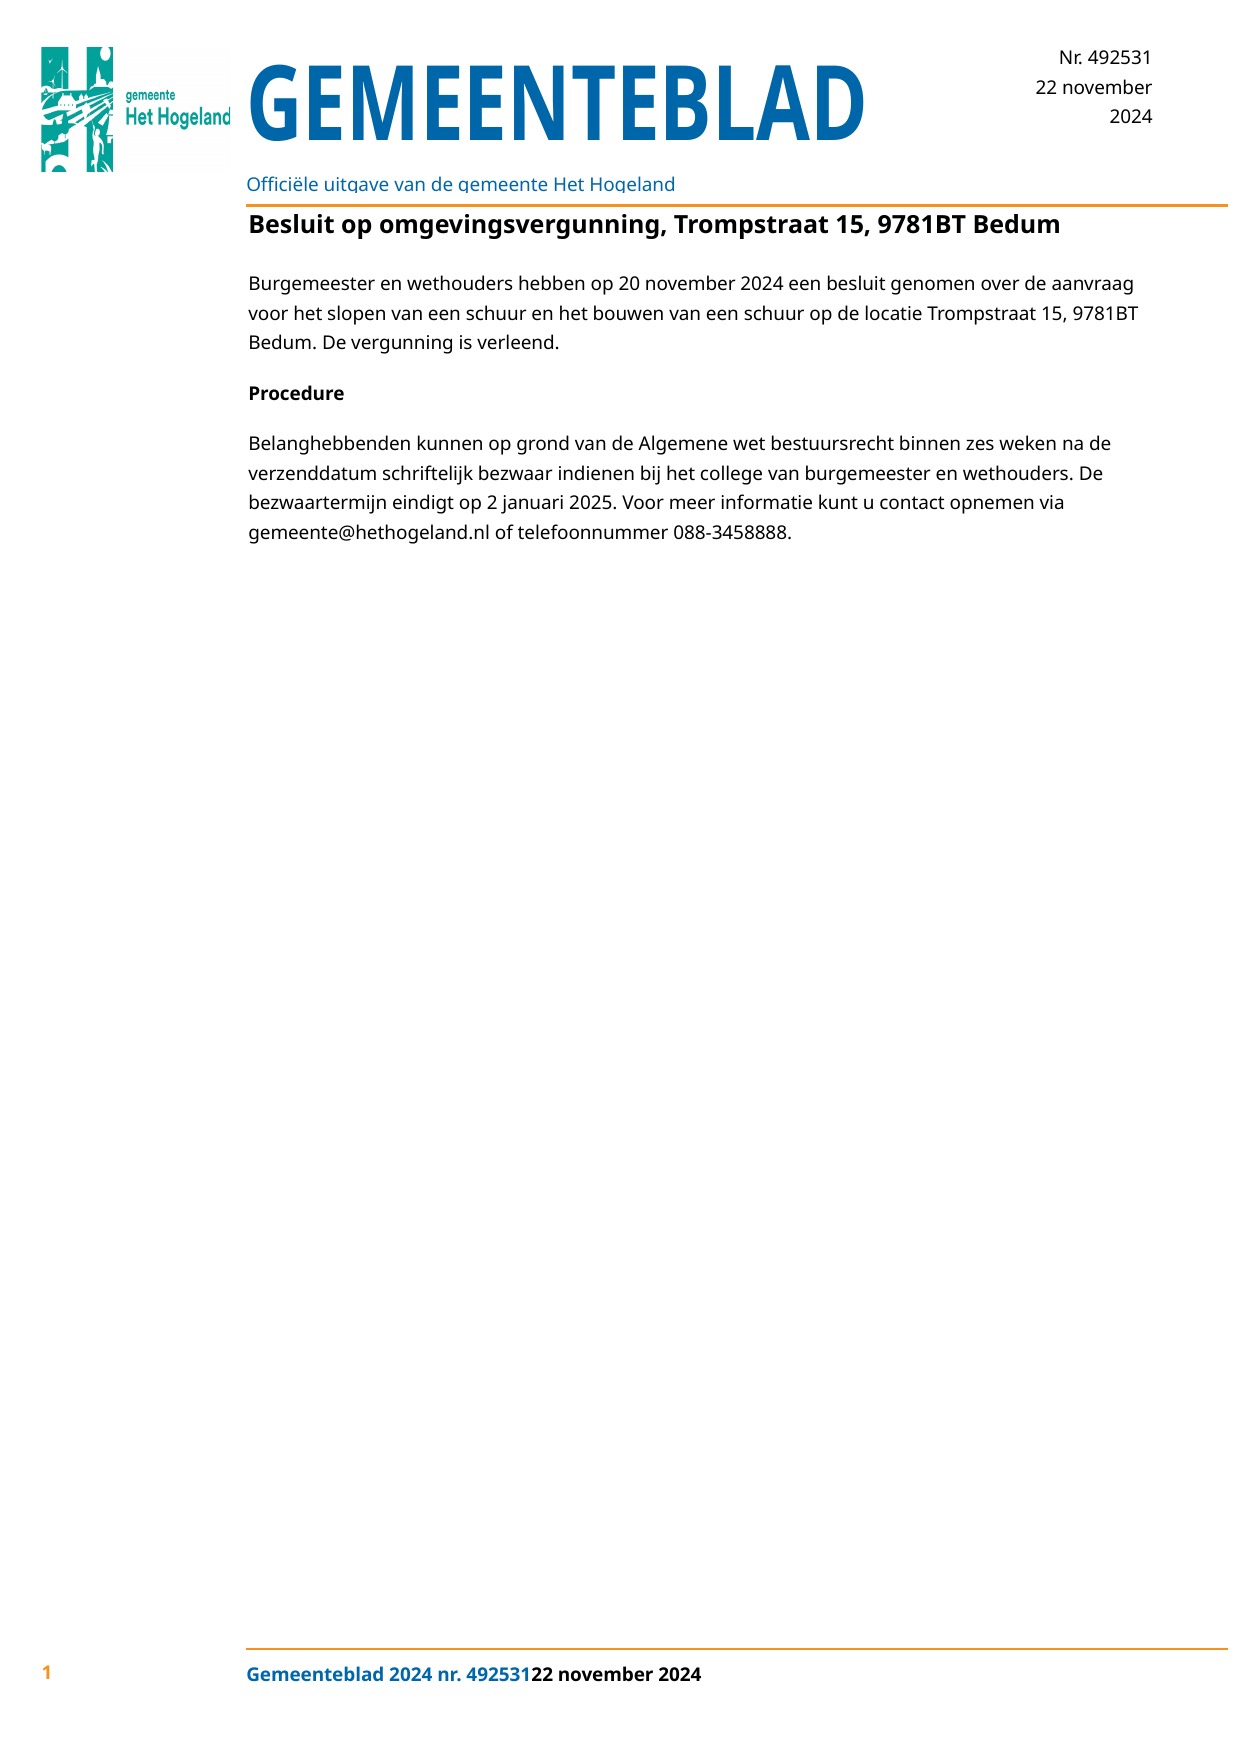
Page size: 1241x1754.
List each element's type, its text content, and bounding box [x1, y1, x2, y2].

text Procedure [248, 380, 1152, 406]
text Burgemeester en wethouders hebben op 20 november 2024 een besluit genomen over de aanvraag voor het slopen van een schuur en het bouwen van een schuur op de locatie Trompstraat 15, 9781BT Bedum. De vergunning is verleend. [248, 270, 1152, 355]
text Besluit op omgevingsvergunning, Trompstraat 15, 9781BT Bedum [248, 207, 1152, 241]
picture [41, 47, 231, 172]
text Belanghebbenden kunnen op grond van de Algemene wet bestuursrecht binnen zes weken na de verzenddatum schriftelijk bezwaar indienen bij het college van burgemeester en wethouders. De bezwaartermijn eindigt op 2 januari 2025. Voor meer informatie kunt u contact opnemen via gemeente@hethogeland.nl of telefoonnummer 088-3458888. [248, 430, 1152, 545]
